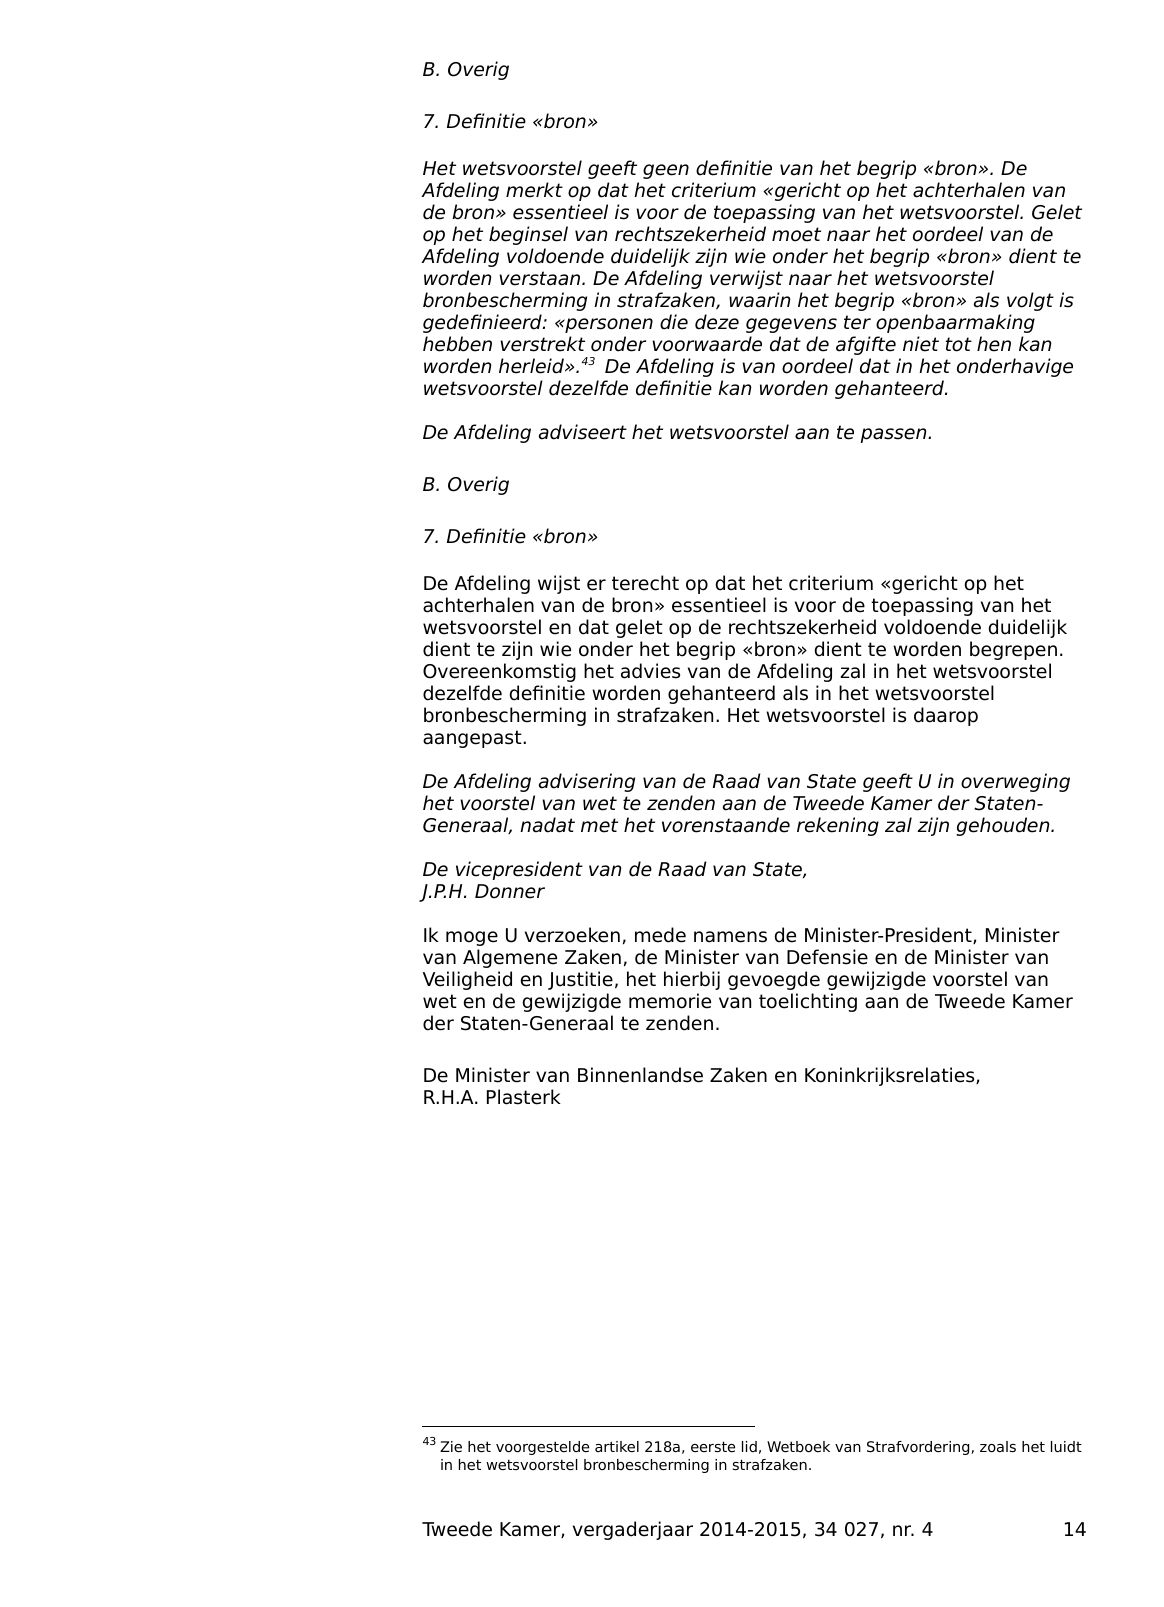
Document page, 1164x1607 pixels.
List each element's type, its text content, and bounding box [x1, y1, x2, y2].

text De Afdeling advisering van de Raad van State geeft U in overweging het voorstel van wet te zenden aan de Tweede Kamer der Staten-Generaal, nadat met het vorenstaande rekening zal zijn gehouden. [422, 771, 1087, 837]
subtitle 7. Definitie «bron» [422, 111, 1087, 133]
text De vicepresident van de Raad van State, [422, 859, 1087, 881]
text Ik moge U verzoeken, mede namens de Minister-President, Minister van Algemene Zaken, de Minister van Defensie en de Minister van Veiligheid en Justitie, het hierbij gevoegde gewijzigde voorstel van wet en de gewijzigde memorie van toelichting aan de Tweede Kamer der Staten-Generaal te zenden. [422, 925, 1087, 1035]
text J.P.H. Donner [422, 881, 1087, 903]
text De Afdeling wijst er terecht op dat het criterium «gericht op het achterhalen van de bron» essentieel is voor de toepassing van het wetsvoorstel en dat gelet op de rechtszekerheid voldoende duidelijk dient te zijn wie onder het begrip «bron» dient te worden begrepen. Overeenkomstig het advies van de Afdeling zal in het wetsvoorstel dezelfde definitie worden gehanteerd als in het wetsvoorstel bronbescherming in strafzaken. Het wetsvoorstel is daarop aangepast. [422, 573, 1087, 749]
subtitle B. Overig [422, 59, 1087, 81]
text Zie het voorgestelde artikel 218a, eerste lid, Wetboek van Strafvordering, zoals het luidt in het wetsvoorstel bronbescherming in strafzaken. [422, 1435, 1087, 1474]
subtitle 7. Definitie «bron» [422, 526, 1087, 548]
subtitle B. Overig [422, 474, 1087, 496]
text De Afdeling adviseert het wetsvoorstel aan te passen. [422, 422, 1087, 444]
text De Minister van Binnenlandse Zaken en Koninkrijksrelaties, R.H.A. Plasterk [422, 1065, 1087, 1109]
text Het wetsvoorstel geeft geen definitie van het begrip «bron». De Afdeling merkt op dat het criterium «gericht op het achterhalen van de bron» essentieel is voor de toepassing van het wetsvoorstel. Gelet op het beginsel van rechtszekerheid moet naar het oordeel van de Afdeling voldoende duidelijk zijn wie onder het begrip «bron» dient te worden verstaan. De Afdeling verwijst naar het wetsvoorstel bronbescherming in strafzaken, waarin het begrip «bron» als volgt is gedefinieerd: «personen die deze gegevens ter openbaarmaking hebben verstrekt onder voorwaarde dat de afgifte niet tot hen kan worden herleid». De Afdeling is van oordeel dat in het onderhavige wetsvoorstel dezelfde definitie kan worden gehanteerd. [422, 158, 1087, 400]
